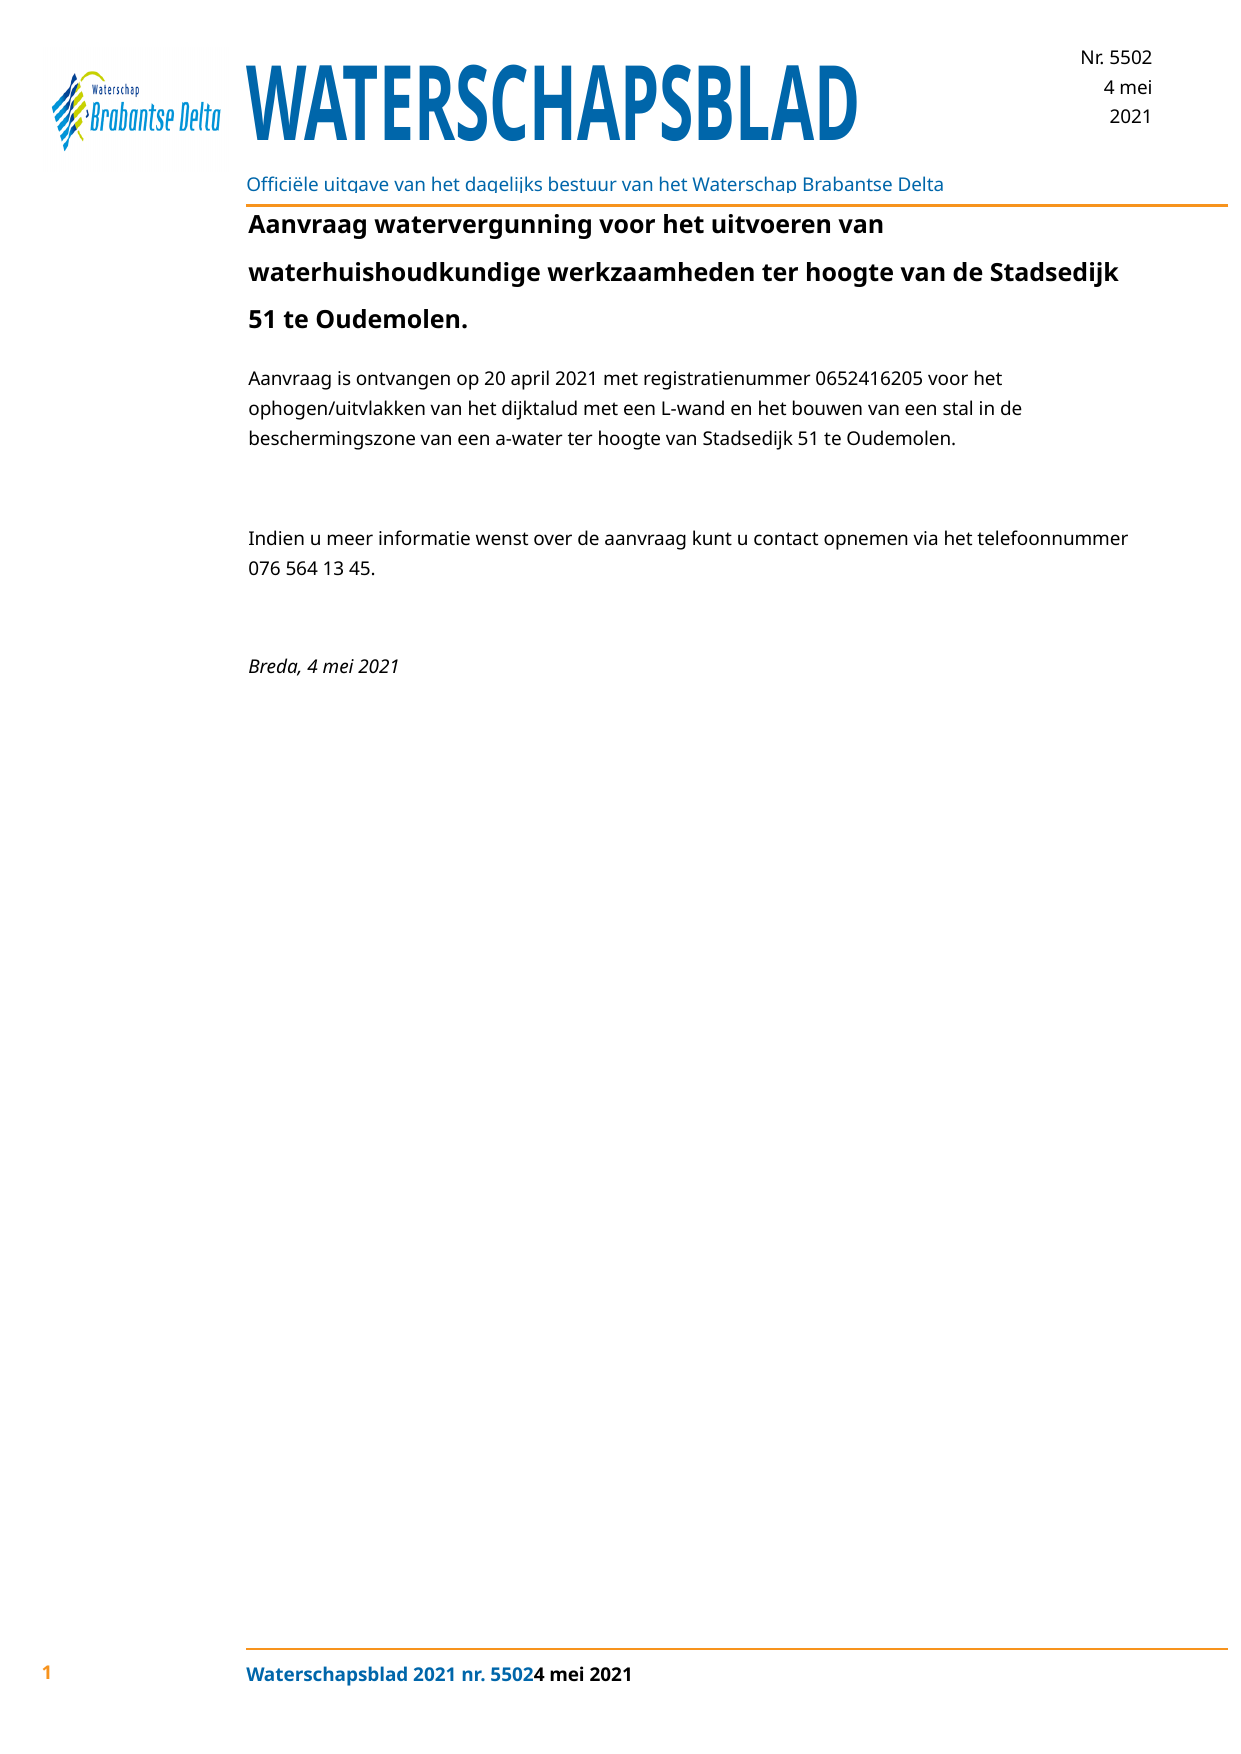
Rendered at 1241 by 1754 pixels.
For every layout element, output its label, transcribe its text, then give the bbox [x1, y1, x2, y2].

text Breda, 4 mei 2021 [248, 653, 1152, 679]
picture [41, 47, 231, 172]
text Indien u meer informatie wenst over de aanvraag kunt u contact opnemen via het telefoonnummer 076 564 13 45. [248, 526, 1152, 581]
text Aanvraag watervergunning voor het uitvoeren van waterhuishoudkundige werkzaamheden ter hoogte van de Stadsedijk 51 te Oudemolen. [248, 207, 1152, 336]
text Aanvraag is ontvangen op 20 april 2021 met registratienummer 0652416205 voor het ophogen/uitvlakken van het dijktalud met een L-wand en het bouwen van een stal in de beschermingszone van een a-water ter hoogte van Stadsedijk 51 te Oudemolen. [248, 366, 1152, 450]
